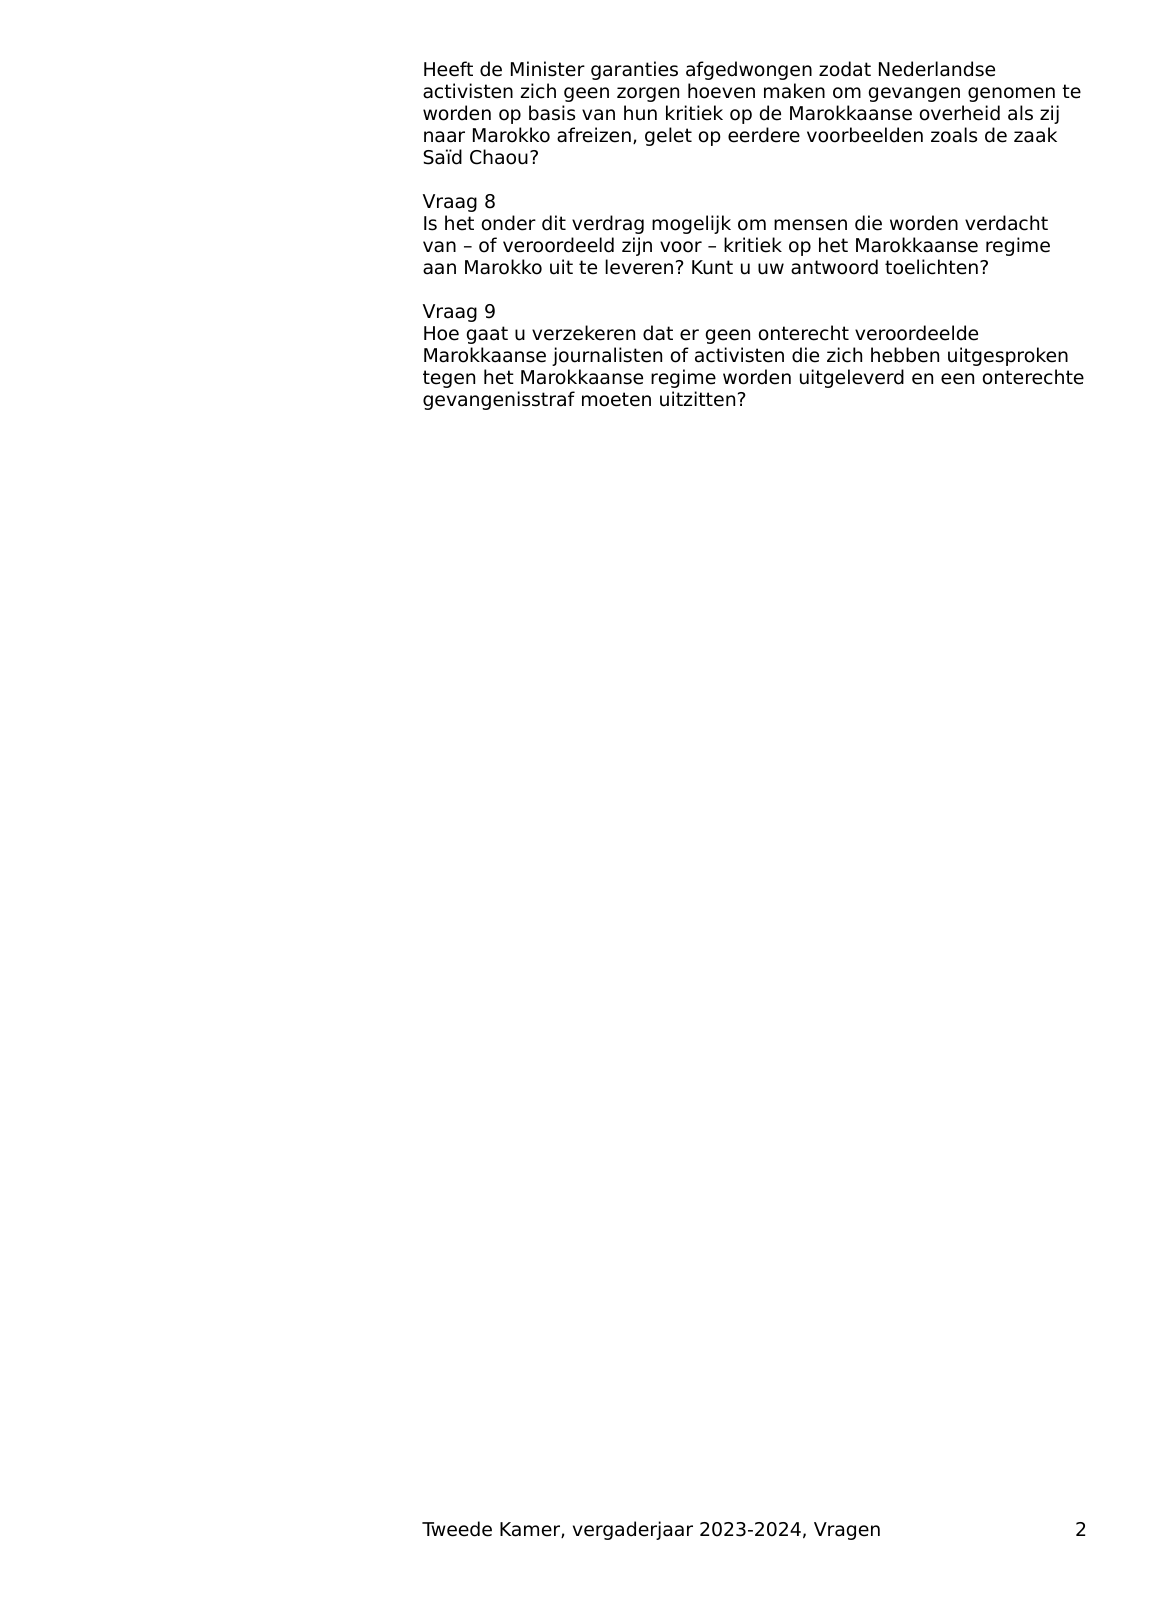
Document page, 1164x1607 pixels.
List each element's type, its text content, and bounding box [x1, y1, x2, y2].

text Vraag 8 [422, 191, 1087, 213]
text Hoe gaat u verzekeren dat er geen onterecht veroordeelde Marokkaanse journalisten of activisten die zich hebben uitgesproken tegen het Marokkaanse regime worden uitgeleverd en een onterechte gevangenisstraf moeten uitzitten? [422, 323, 1087, 411]
text Heeft de Minister garanties afgedwongen zodat Nederlandse activisten zich geen zorgen hoeven maken om gevangen genomen te worden op basis van hun kritiek op de Marokkaanse overheid als zij naar Marokko afreizen, gelet op eerdere voorbeelden zoals de zaak Saïd Chaou? [422, 59, 1087, 169]
text Is het onder dit verdrag mogelijk om mensen die worden verdacht van – of veroordeeld zijn voor – kritiek op het Marokkaanse regime aan Marokko uit te leveren? Kunt u uw antwoord toelichten? [422, 213, 1087, 279]
text Vraag 9 [422, 301, 1087, 323]
